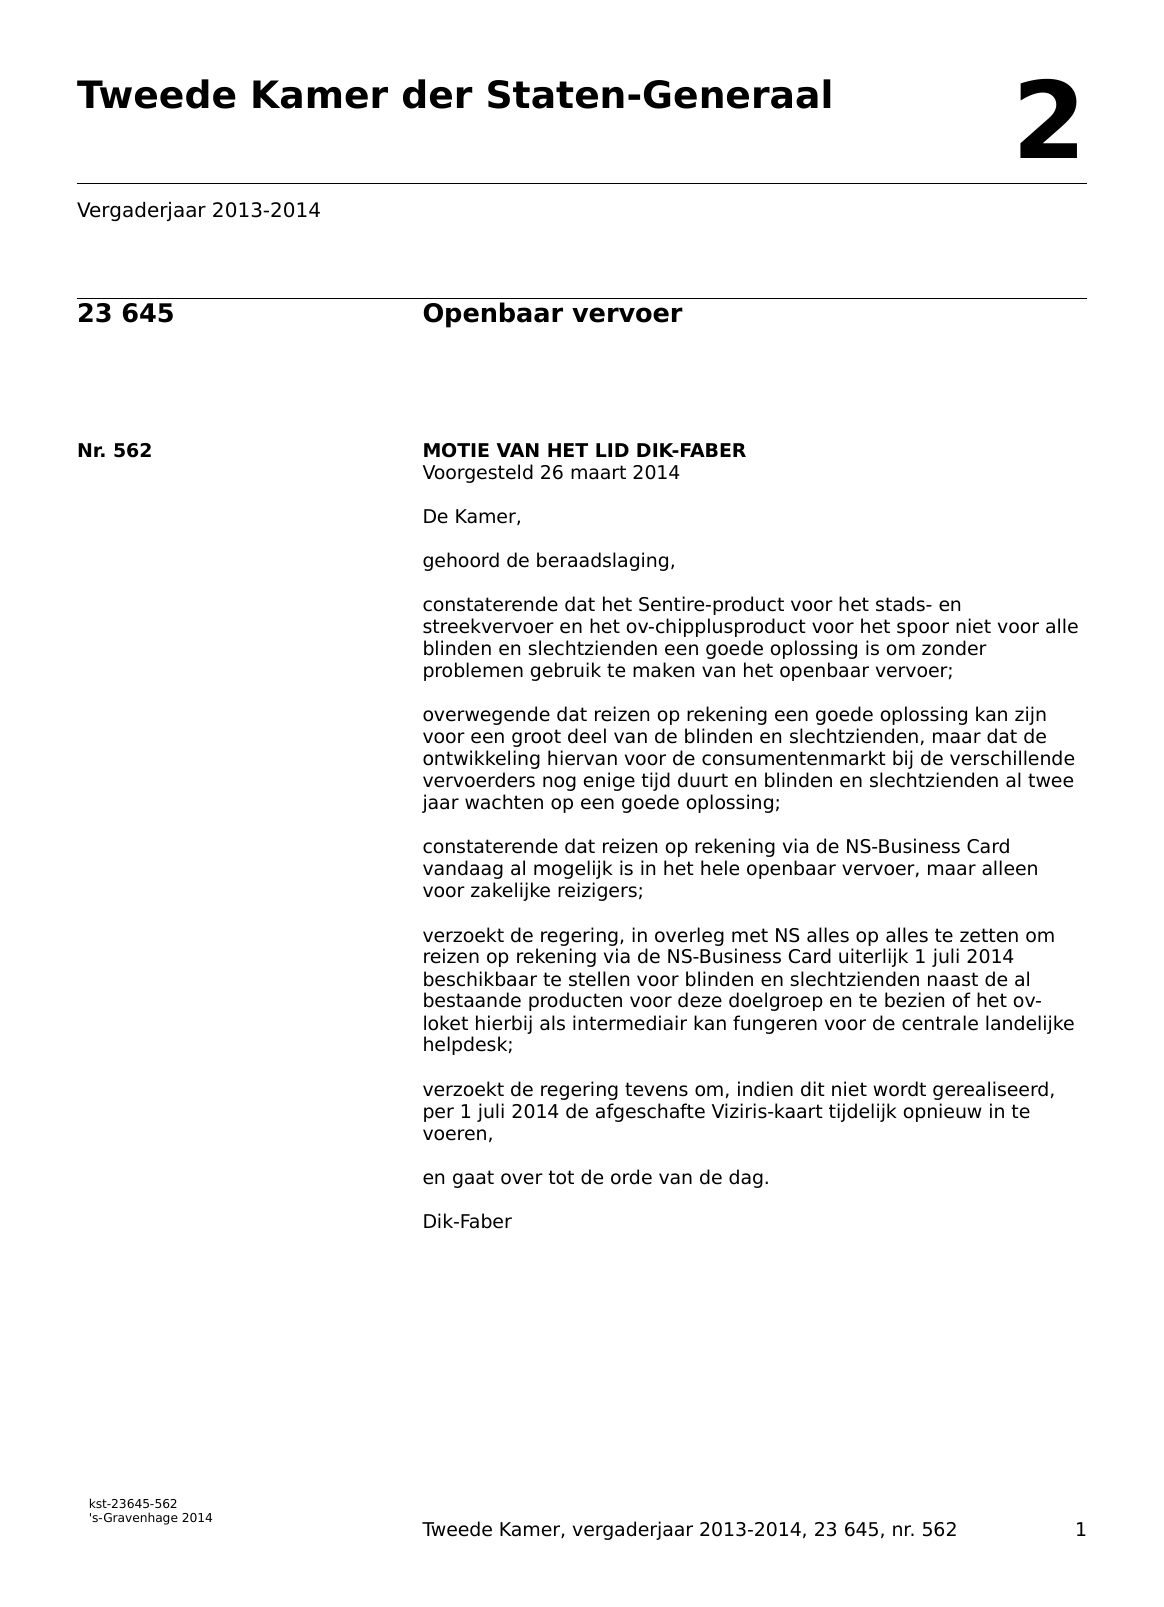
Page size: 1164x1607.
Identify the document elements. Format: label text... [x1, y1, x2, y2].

text verzoekt de regering, in overleg met NS alles op alles te zetten om reizen op rekening via de NS-Business Card uiterlijk 1 juli 2014 beschikbaar te stellen voor blinden en slechtzienden naast de al bestaande producten voor deze doelgroep en te bezien of het ov-loket hierbij als intermediair kan fungeren voor de centrale landelijke helpdesk; [422, 924, 1087, 1056]
text kst-23645-562 [88, 1497, 323, 1511]
text en gaat over tot de orde van de dag. [422, 1167, 1087, 1189]
subtitle Nr. 562 MOTIE VAN HET LID DIK-FABER [77, 440, 1087, 462]
text gehoord de beraadslaging, [422, 550, 1087, 572]
text verzoekt de regering tevens om, indien dit niet wordt gerealiseerd, per 1 juli 2014 de afgeschafte Viziris-kaart tijdelijk opnieuw in te voeren, [422, 1078, 1087, 1144]
text overwegende dat reizen op rekening een goede oplossing kan zijn voor een groot deel van de blinden en slechtzienden, maar dat de ontwikkeling hiervan voor de consumentenmarkt bij de verschillende vervoerders nog enige tijd duurt en blinden en slechtzienden al twee jaar wachten op een goede oplossing; [422, 704, 1087, 814]
text Dik-Faber [422, 1211, 1087, 1233]
text Voorgesteld 26 maart 2014 [422, 462, 1087, 484]
text De Kamer, [422, 506, 1087, 528]
table_header 2 [886, 59, 1087, 183]
table_cell Vergaderjaar 2013-2014 [77, 184, 1087, 298]
text 's-Gravenhage 2014 [88, 1511, 323, 1525]
text constaterende dat het Sentire-product voor het stads- en streekvervoer en het ov-chipplusproduct voor het spoor niet voor alle blinden en slechtzienden een goede oplossing is om zonder problemen gebruik te maken van het openbaar vervoer; [422, 594, 1087, 682]
table_header Tweede Kamer der Staten-Generaal [77, 59, 886, 183]
subtitle 23 645 Openbaar vervoer [77, 299, 1087, 329]
text constaterende dat reizen op rekening via de NS-Business Card vandaag al mogelijk is in het hele openbaar vervoer, maar alleen voor zakelijke reizigers; [422, 836, 1087, 902]
